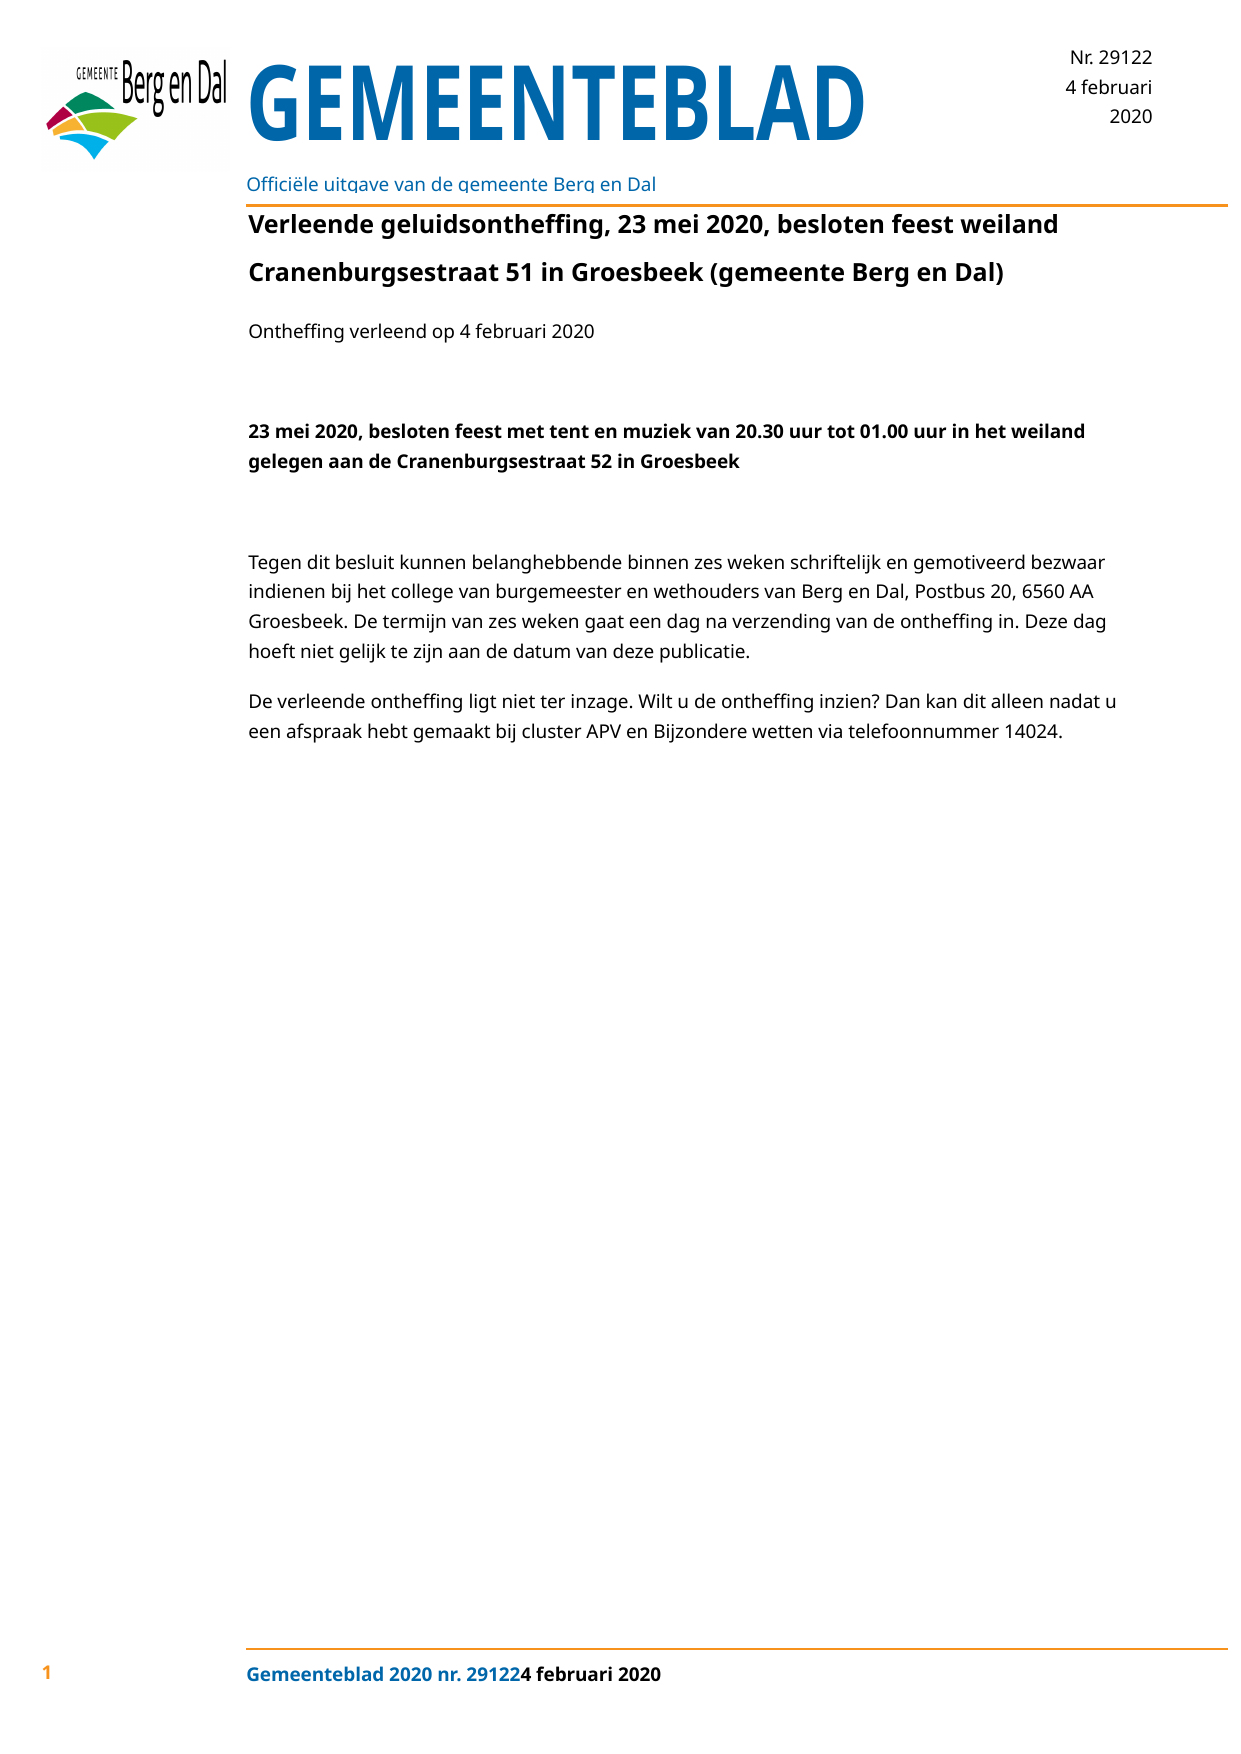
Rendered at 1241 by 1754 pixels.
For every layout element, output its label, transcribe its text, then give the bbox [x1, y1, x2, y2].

text Ontheffing verleend op 4 februari 2020 [248, 318, 1152, 344]
picture [41, 47, 231, 172]
text 23 mei 2020, besloten feest met tent en muziek van 20.30 uur tot 01.00 uur in het weiland gelegen aan de Cranenburgsestraat 52 in Groesbeek [248, 419, 1152, 474]
text De verleende ontheffing ligt niet ter inzage. Wilt u de ontheffing inzien? Dan kan dit alleen nadat u een afspraak hebt gemaakt bij cluster APV en Bijzondere wetten via telefoonnummer 14024. [248, 688, 1152, 744]
text Verleende geluidsontheffing, 23 mei 2020, besloten feest weiland Cranenburgsestraat 51 in Groesbeek (gemeente Berg en Dal) [248, 207, 1152, 288]
text Tegen dit besluit kunnen belanghebbende binnen zes weken schriftelijk en gemotiveerd bezwaar indienen bij het college van burgemeester en wethouders van Berg en Dal, Postbus 20, 6560 AA Groesbeek. De termijn van zes weken gaat een dag na verzending van de ontheffing in. Deze dag hoeft niet gelijk te zijn aan de datum van deze publicatie. [248, 549, 1152, 664]
